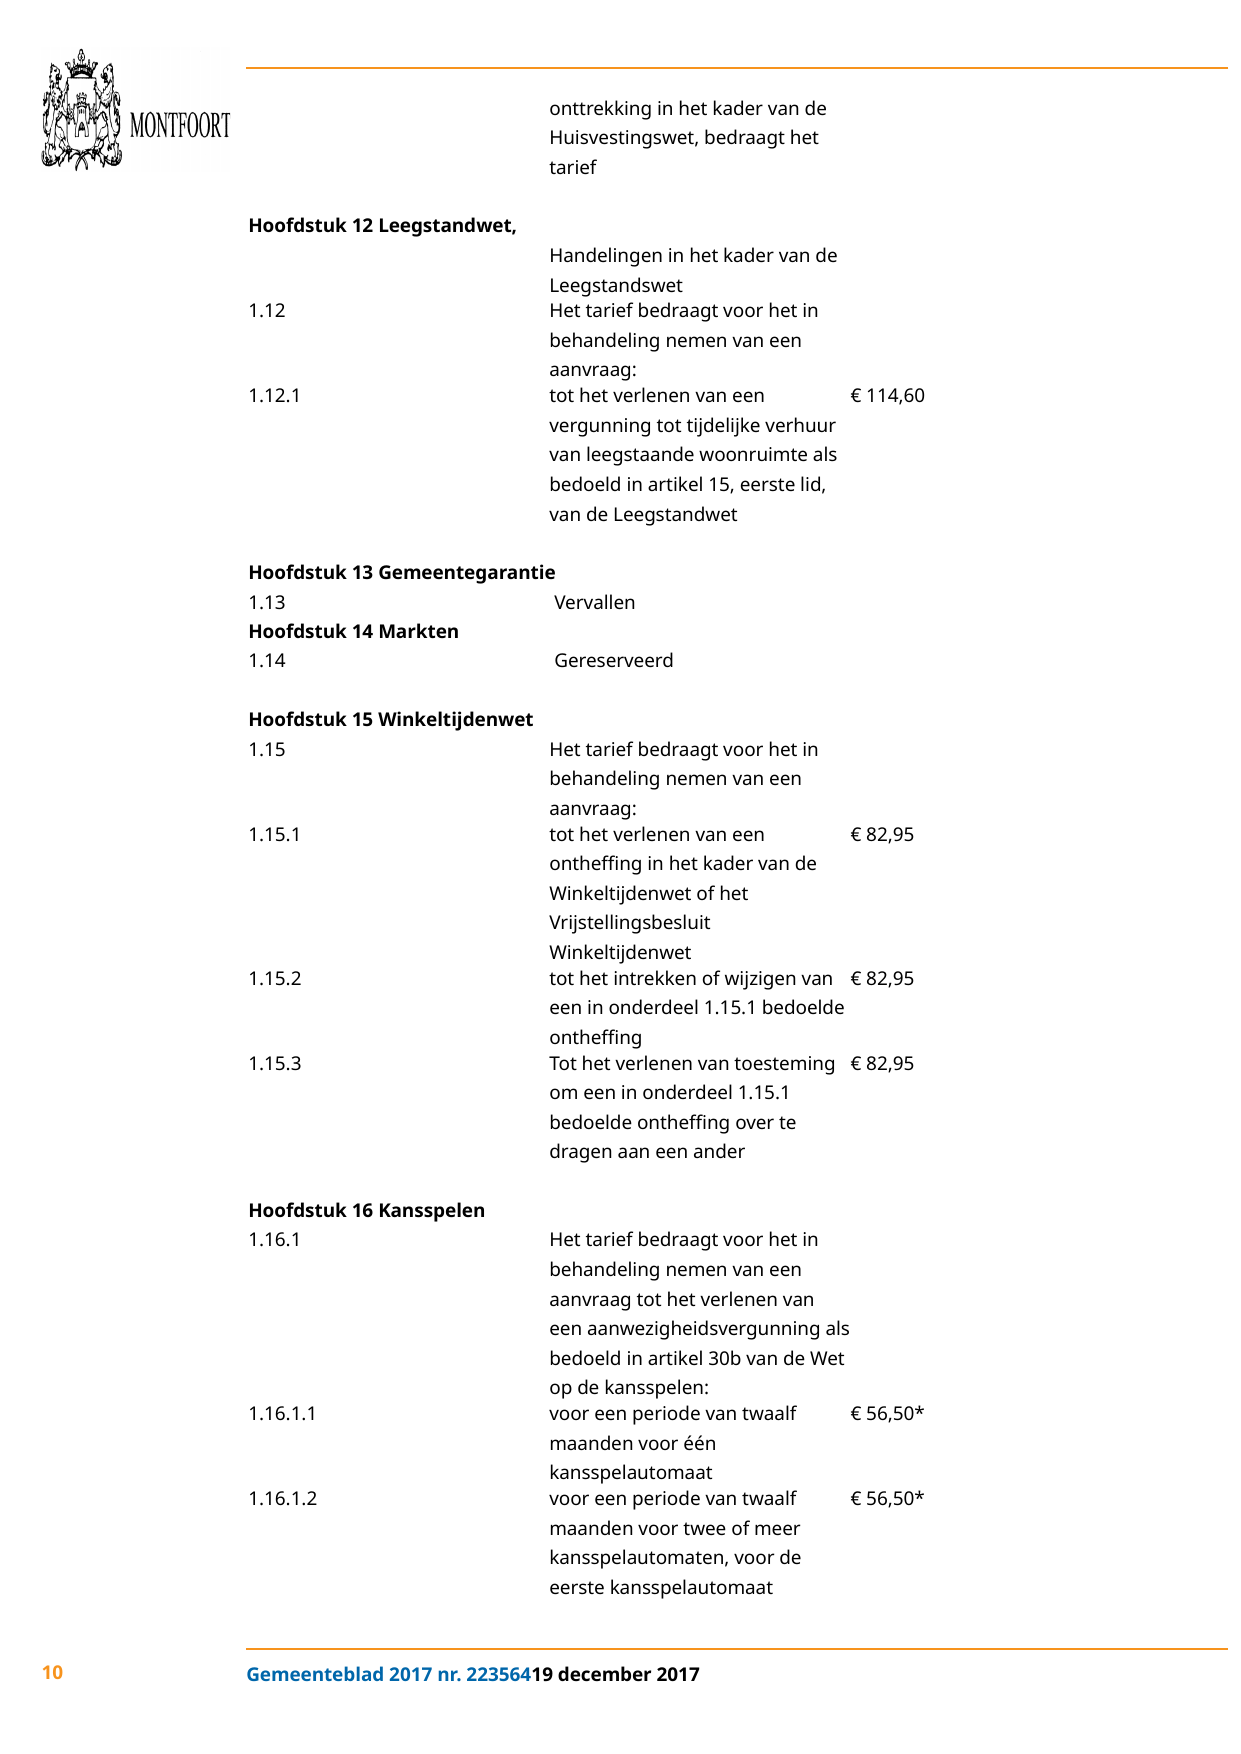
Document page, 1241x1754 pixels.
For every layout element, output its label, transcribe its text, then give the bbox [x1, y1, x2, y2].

table_header Het tarief bedraagt voor het in behandeling nemen van een aanvraag: [549, 736, 850, 821]
table_cell Het tarief bedraagt voor het in behandeling nemen van een aanvraag: [549, 298, 850, 382]
text Hoofdstuk 16 Kansspelen [248, 1197, 1152, 1223]
table_cell € 82,95 [850, 1050, 1152, 1164]
text Hoofdstuk 12 Leegstandwet, [248, 212, 1152, 238]
table_cell € 114,60 [850, 383, 1152, 526]
table_cell € 82,95 [850, 965, 1152, 1050]
table_header 1.14 [248, 648, 549, 673]
table_cell tot het verlenen van een vergunning tot tijdelijke verhuur van leegstaande woonruimte als bedoeld in artikel 15, eerste lid, van de Leegstandwet [549, 383, 850, 526]
table_header [850, 1227, 1152, 1400]
table_header [850, 242, 1152, 297]
table_cell onttrekking in het kader van de Huisvestingswet, bedraagt het tarief [549, 95, 850, 180]
table_cell 1.15.1 [248, 821, 549, 965]
table_cell Tot het verlenen van toesteming om een in onderdeel 1.15.1 bedoelde ontheffing over te dragen aan een ander [549, 1050, 850, 1164]
table_header [248, 242, 549, 297]
table_header 1.13 [248, 589, 549, 615]
table_cell voor een periode van twaalf maanden voor twee of meer kansspelautomaten, voor de eerste kansspelautomaat [549, 1485, 850, 1600]
picture [41, 47, 231, 172]
table_cell 1.12 [248, 298, 549, 382]
table_cell 1.15.3 [248, 1050, 549, 1164]
table_cell [248, 95, 549, 180]
table_header 1.15 [248, 736, 549, 821]
table_header 1.16.1 [248, 1227, 549, 1400]
table_header Het tarief bedraagt voor het in behandeling nemen van een aanvraag tot het verlenen van een aanwezigheidsvergunning als bedoeld in artikel 30b van de Wet op de kansspelen: [549, 1227, 850, 1400]
table_cell 1.12.1 [248, 383, 549, 526]
table_cell [850, 95, 1152, 180]
table_header [850, 648, 1152, 673]
table_cell 1.16.1.1 [248, 1400, 549, 1485]
table_header [850, 589, 1152, 615]
text Hoofdstuk 14 Markten [248, 618, 1152, 644]
table_cell € 82,95 [850, 821, 1152, 965]
table_cell 1.16.1.2 [248, 1485, 549, 1600]
table_header [850, 736, 1152, 821]
table_cell 1.15.2 [248, 965, 549, 1050]
text Hoofdstuk 13 Gemeentegarantie [248, 559, 1152, 585]
table_header Gereserveerd [549, 648, 850, 673]
table_header Vervallen [549, 589, 850, 615]
table_cell tot het intrekken of wijzigen van een in onderdeel 1.15.1 bedoelde ontheffing [549, 965, 850, 1050]
table_cell [850, 298, 1152, 382]
table_cell tot het verlenen van een ontheffing in het kader van de Winkeltijdenwet of het Vrijstellingsbesluit Winkeltijdenwet [549, 821, 850, 965]
table_header Handelingen in het kader van de Leegstandswet [549, 242, 850, 297]
text Hoofdstuk 15 Winkeltijdenwet [248, 706, 1152, 732]
table_cell € 56,50* [850, 1400, 1152, 1485]
table_cell € 56,50* [850, 1485, 1152, 1600]
table_cell voor een periode van twaalf maanden voor één kansspelautomaat [549, 1400, 850, 1485]
